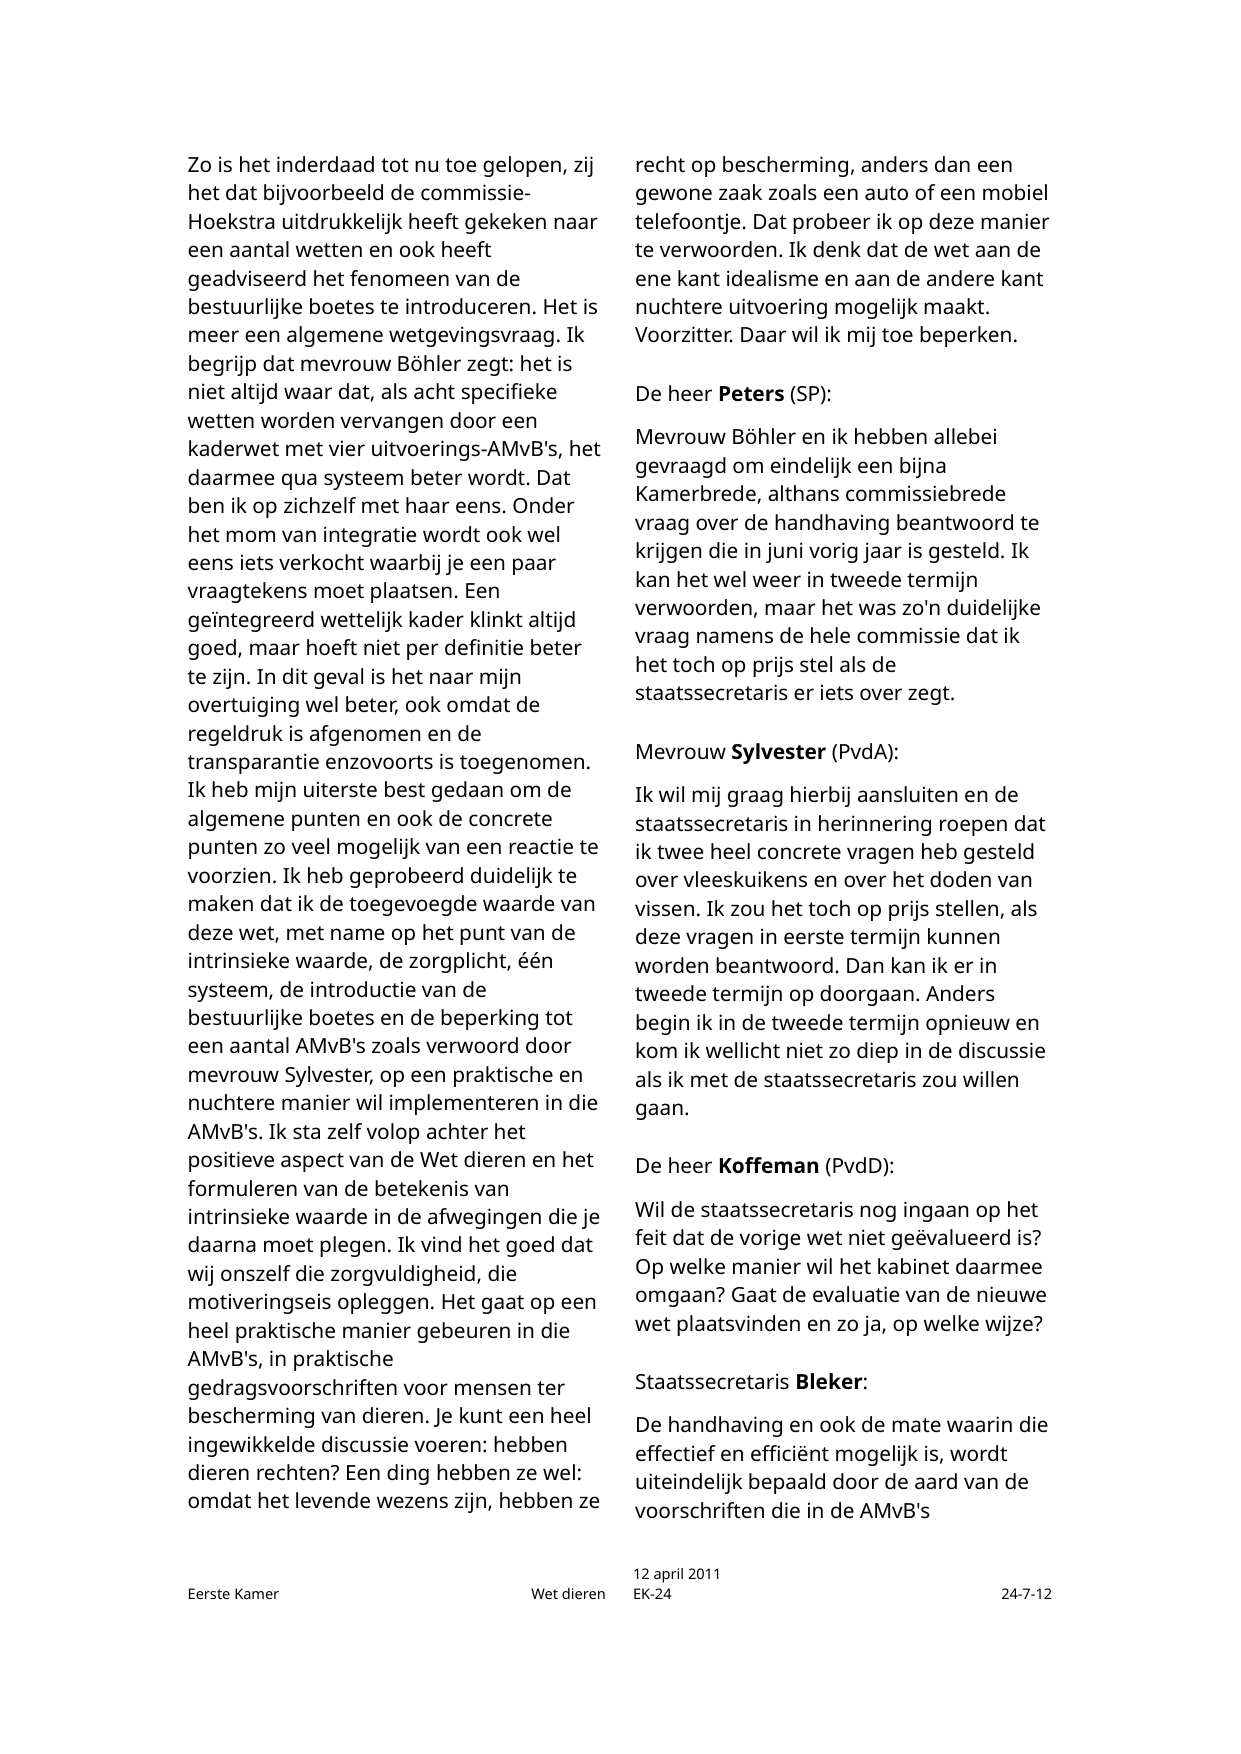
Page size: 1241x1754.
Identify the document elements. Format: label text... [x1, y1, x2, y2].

text Ik heb mijn uiterste best gedaan om de algemene punten en ook de concrete punten zo veel mogelijk van een reactie te voorzien. Ik heb geprobeerd duidelijk te maken dat ik de toegevoegde waarde van deze wet, met name op het punt van de intrinsieke waarde, de zorgplicht, één systeem, de introductie van de bestuurlijke boetes en de beperking tot een aantal AMvB's zoals verwoord door mevrouw Sylvester, op een praktische en nuchtere manier wil implementeren in die AMvB's. Ik sta zelf volop achter het positieve aspect van de Wet dieren en het formuleren van de betekenis van intrinsieke waarde in de afwegingen die je daarna moet plegen. Ik vind het goed dat wij onszelf die zorgvuldigheid, die motiveringseis opleggen. Het gaat op een heel praktische manier gebeuren in die AMvB's, in praktische gedragsvoorschriften voor mensen ter bescherming van dieren. Je kunt een heel ingewikkelde discussie voeren: hebben dieren rechten? Een ding hebben ze wel: omdat het levende wezens zijn, hebben ze [187, 776, 605, 1515]
text Mevrouw Sylvester (PvdA): [635, 737, 1053, 765]
text Staatssecretaris Bleker: [635, 1367, 1053, 1396]
text De heer Peters (SP): [635, 379, 1053, 407]
text recht op bescherming, anders dan een gewone zaak zoals een auto of een mobiel telefoontje. Dat probeer ik op deze manier te verwoorden. Ik denk dat de wet aan de ene kant idealisme en aan de andere kant nuchtere uitvoering mogelijk maakt. [635, 150, 1053, 321]
text De handhaving en ook de mate waarin die effectief en efficiënt mogelijk is, wordt uiteindelijk bepaald door de aard van de voorschriften die in de AMvB's [635, 1411, 1053, 1524]
text Ik wil mij graag hierbij aansluiten en de staatssecretaris in herinnering roepen dat ik twee heel concrete vragen heb gesteld over vleeskuikens en over het doden van vissen. Ik zou het toch op prijs stellen, als deze vragen in eerste termijn kunnen worden beantwoord. Dan kan ik er in tweede termijn op doorgaan. Anders begin ik in de tweede termijn opnieuw en kom ik wellicht niet zo diep in de discussie als ik met de staatssecretaris zou willen gaan. [635, 780, 1053, 1122]
text Zo is het inderdaad tot nu toe gelopen, zij het dat bijvoorbeeld de commissie-Hoekstra uitdrukkelijk heeft gekeken naar een aantal wetten en ook heeft geadviseerd het fenomeen van de bestuurlijke boetes te introduceren. Het is meer een algemene wetgevingsvraag. Ik begrijp dat mevrouw Böhler zegt: het is niet altijd waar dat, als acht specifieke wetten worden vervangen door een kaderwet met vier uitvoerings-AMvB's, het daarmee qua systeem beter wordt. Dat ben ik op zichzelf met haar eens. Onder het mom van integratie wordt ook wel eens iets verkocht waarbij je een paar vraagtekens moet plaatsen. Een geïntegreerd wettelijk kader klinkt altijd goed, maar hoeft niet per definitie beter te zijn. In dit geval is het naar mijn overtuiging wel beter, ook omdat de regeldruk is afgenomen en de transparantie enzovoorts is toegenomen. [187, 150, 605, 776]
text Mevrouw Böhler en ik hebben allebei gevraagd om eindelijk een bijna Kamerbrede, althans commissiebrede vraag over de handhaving beantwoord te krijgen die in juni vorig jaar is gesteld. Ik kan het wel weer in tweede termijn verwoorden, maar het was zo'n duidelijke vraag namens de hele commissie dat ik het toch op prijs stel als de staatssecretaris er iets over zegt. [635, 422, 1053, 707]
text De heer Koffeman (PvdD): [635, 1152, 1053, 1180]
text Voorzitter. Daar wil ik mij toe beperken. [635, 321, 1053, 349]
text Wil de staatssecretaris nog ingaan op het feit dat de vorige wet niet geëvalueerd is? Op welke manier wil het kabinet daarmee omgaan? Gaat de evaluatie van de nieuwe wet plaatsvinden en zo ja, op welke wijze? [635, 1195, 1053, 1337]
